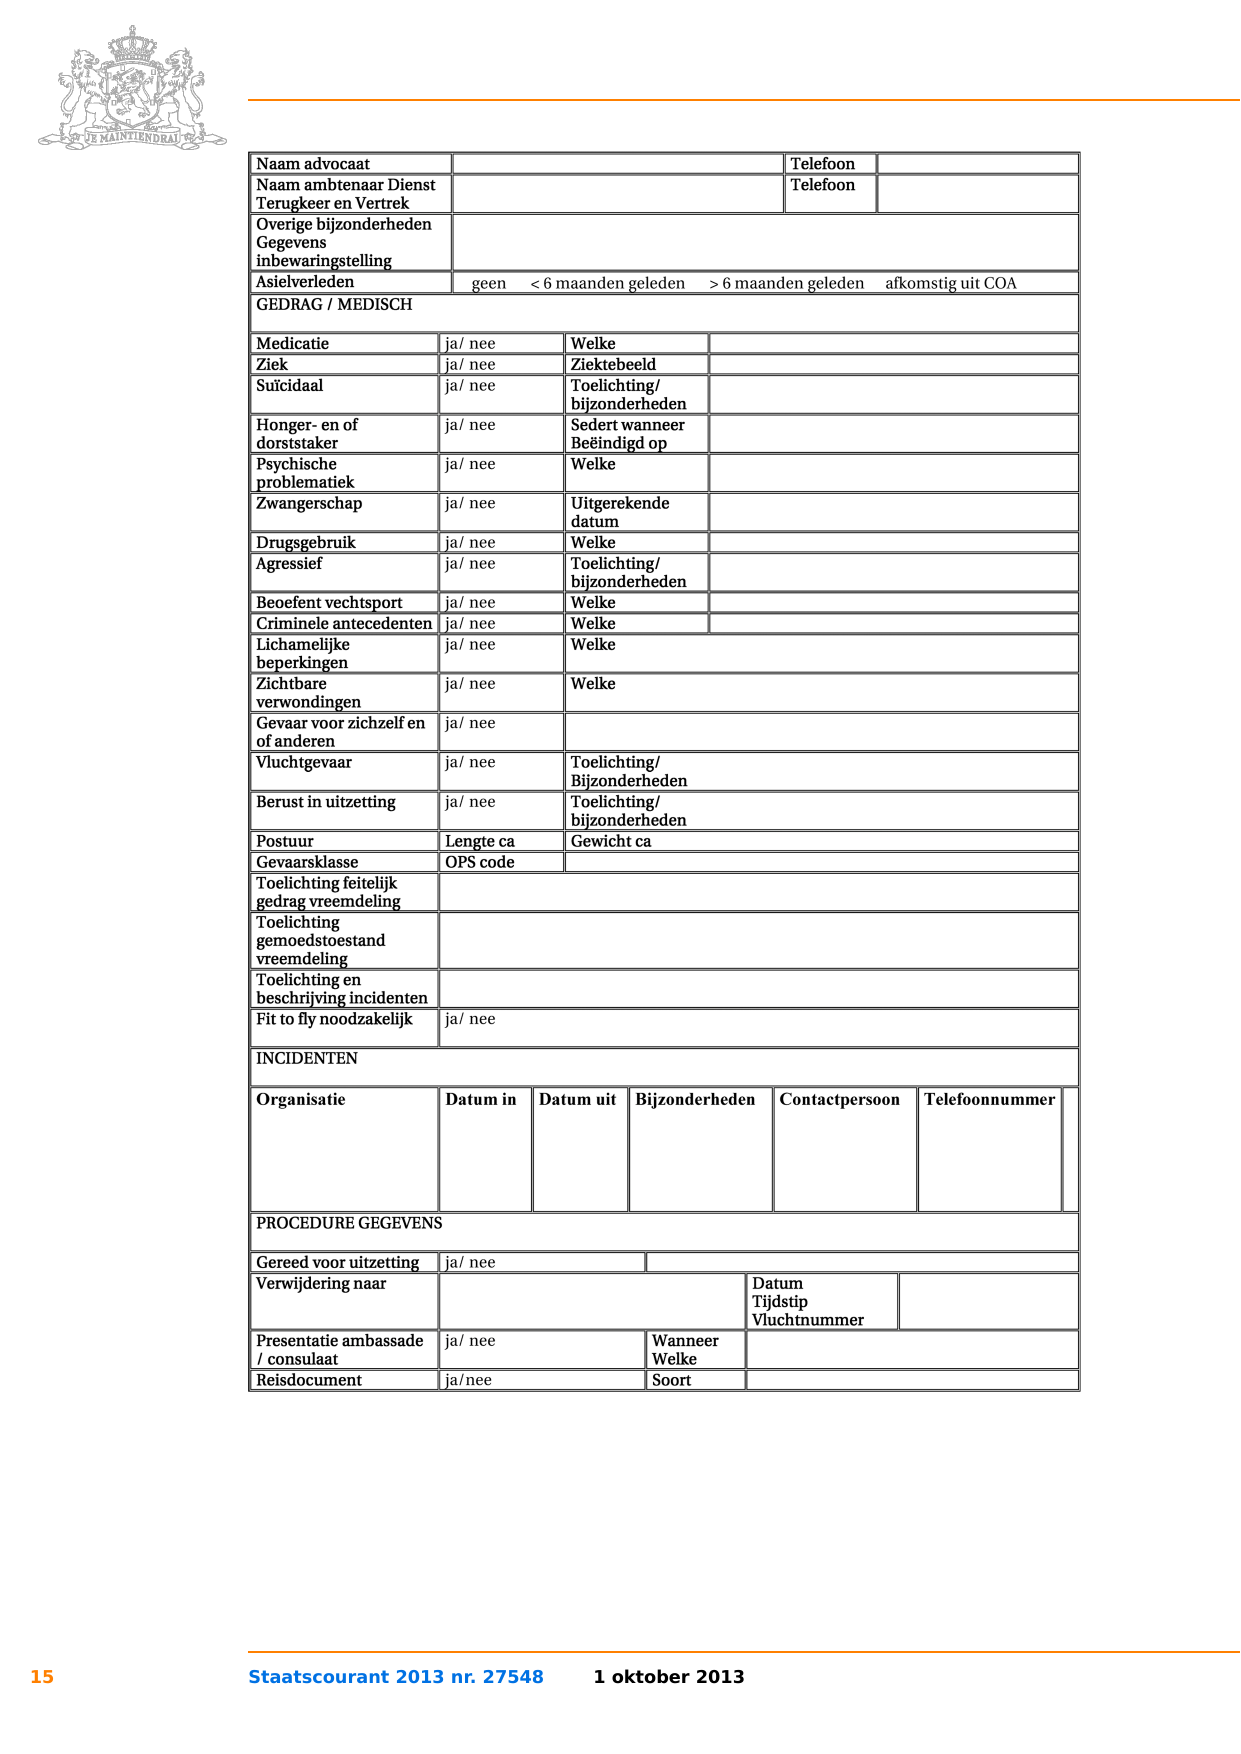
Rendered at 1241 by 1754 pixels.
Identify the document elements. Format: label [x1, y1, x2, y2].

picture [248, 151, 1081, 1392]
picture [38, 25, 227, 150]
